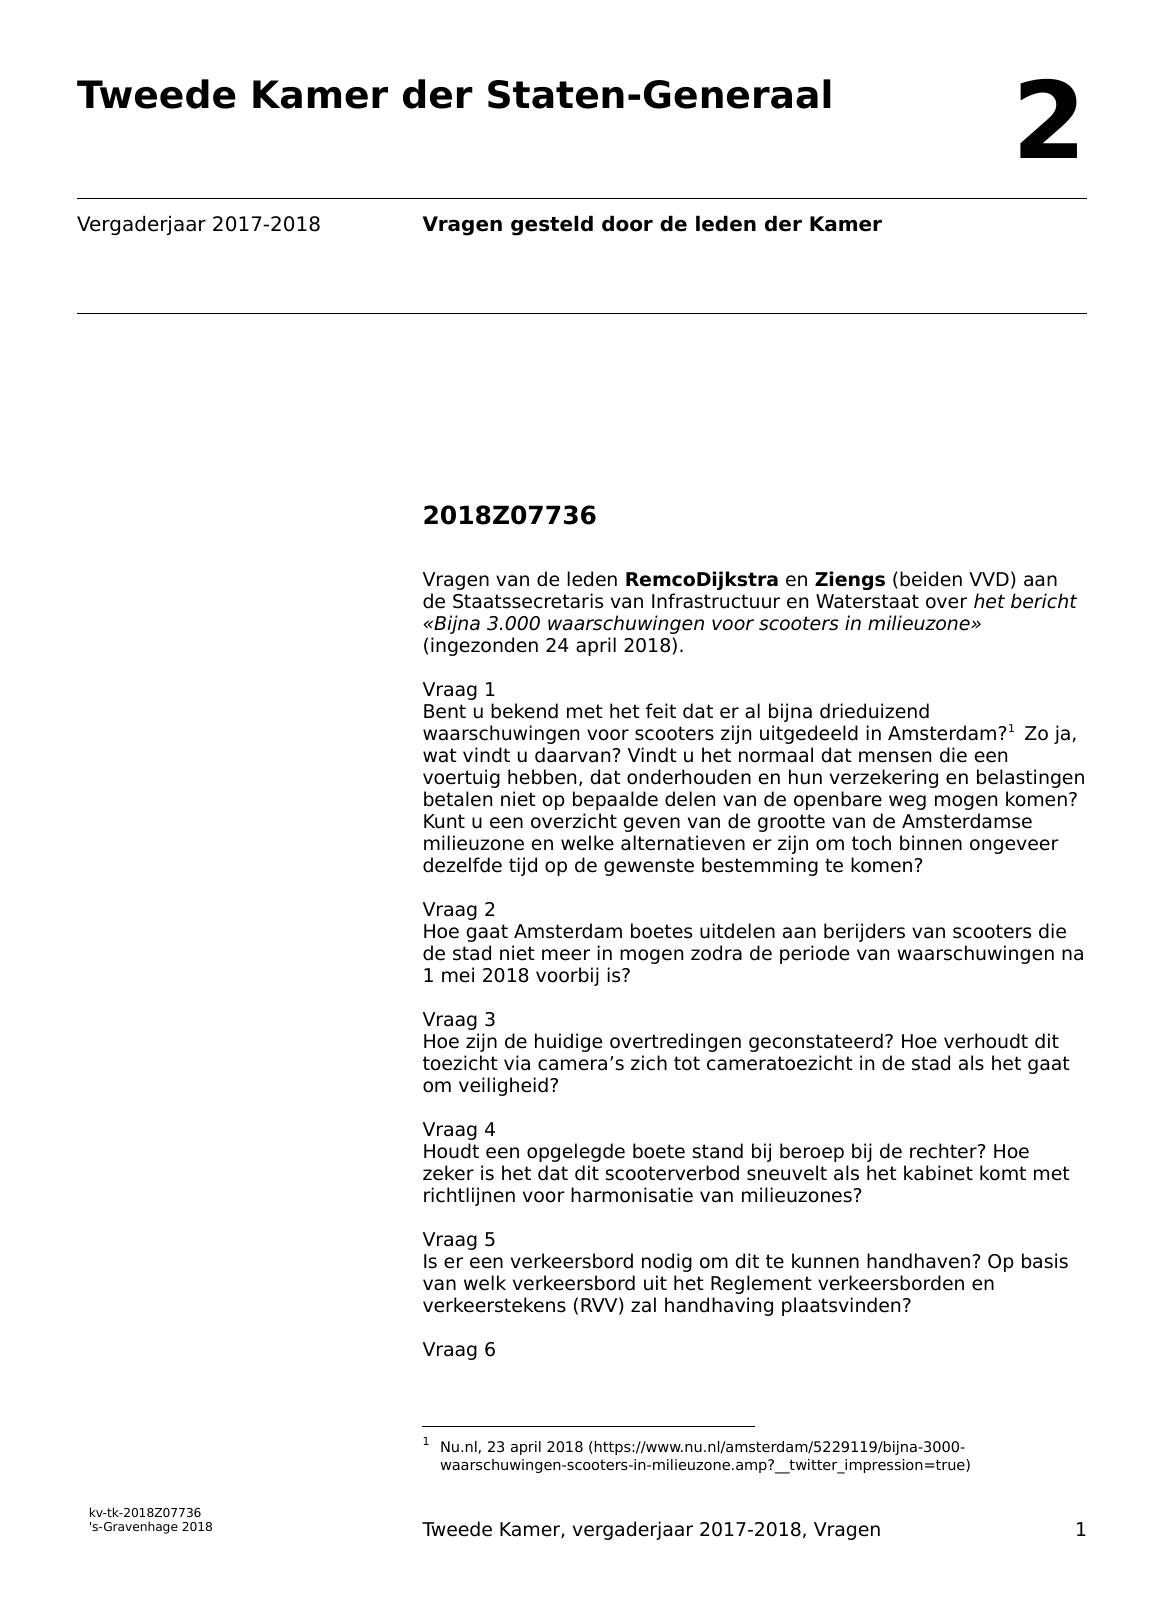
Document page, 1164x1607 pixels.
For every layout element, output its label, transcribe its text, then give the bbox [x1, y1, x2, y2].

text kv-tk-2018Z07736 [88, 1506, 323, 1520]
table_cell Vergaderjaar 2017-2018 [77, 199, 422, 313]
text Houdt een opgelegde boete stand bij beroep bij de rechter? Hoe zeker is het dat dit scooterverbod sneuvelt als het kabinet komt met richtlijnen voor harmonisatie van milieuzones? [422, 1141, 1087, 1207]
text Nu.nl, 23 april 2018 (https://www.nu.nl/amsterdam/5229119/bijna-3000-waarschuwingen-scooters-in-milieuzone.amp?__twitter_impression=true) [422, 1435, 1087, 1474]
table_header Tweede Kamer der Staten-Generaal [77, 59, 886, 198]
table_cell Vragen gesteld door de leden der Kamer [422, 199, 1087, 313]
text Vraag 3 [422, 1009, 1087, 1031]
text 2018Z07736 [422, 501, 1087, 531]
text Hoe gaat Amsterdam boetes uitdelen aan berijders van scooters die de stad niet meer in mogen zodra de periode van waarschuwingen na 1 mei 2018 voorbij is? [422, 921, 1087, 987]
table_header 2 [886, 59, 1087, 198]
text Vraag 4 [422, 1119, 1087, 1141]
text Hoe zijn de huidige overtredingen geconstateerd? Hoe verhoudt dit toezicht via camera’s zich tot cameratoezicht in de stad als het gaat om veiligheid? [422, 1031, 1087, 1097]
text Vraag 5 [422, 1229, 1087, 1251]
text Vraag 1 [422, 679, 1087, 701]
text 's-Gravenhage 2018 [88, 1520, 323, 1534]
text Vraag 2 [422, 899, 1087, 921]
text Bent u bekend met het feit dat er al bijna drieduizend waarschuwingen voor scooters zijn uitgedeeld in Amsterdam? Zo ja, wat vindt u daarvan? Vindt u het normaal dat mensen die een voertuig hebben, dat onderhouden en hun verzekering en belastingen betalen niet op bepaalde delen van de openbare weg mogen komen? Kunt u een overzicht geven van de grootte van de Amsterdamse milieuzone en welke alternatieven er zijn om toch binnen ongeveer dezelfde tijd op de gewenste bestemming te komen? [422, 701, 1087, 877]
text Vraag 6 [422, 1339, 1087, 1361]
text Is er een verkeersbord nodig om dit te kunnen handhaven? Op basis van welk verkeersbord uit het Reglement verkeersborden en verkeerstekens (RVV) zal handhaving plaatsvinden? [422, 1251, 1087, 1317]
text Vragen van de leden RemcoDijkstra en Ziengs (beiden VVD) aan de Staatssecretaris van Infrastructuur en Waterstaat over het bericht «Bijna 3.000 waarschuwingen voor scooters in milieuzone» (ingezonden 24 april 2018). [422, 569, 1087, 657]
